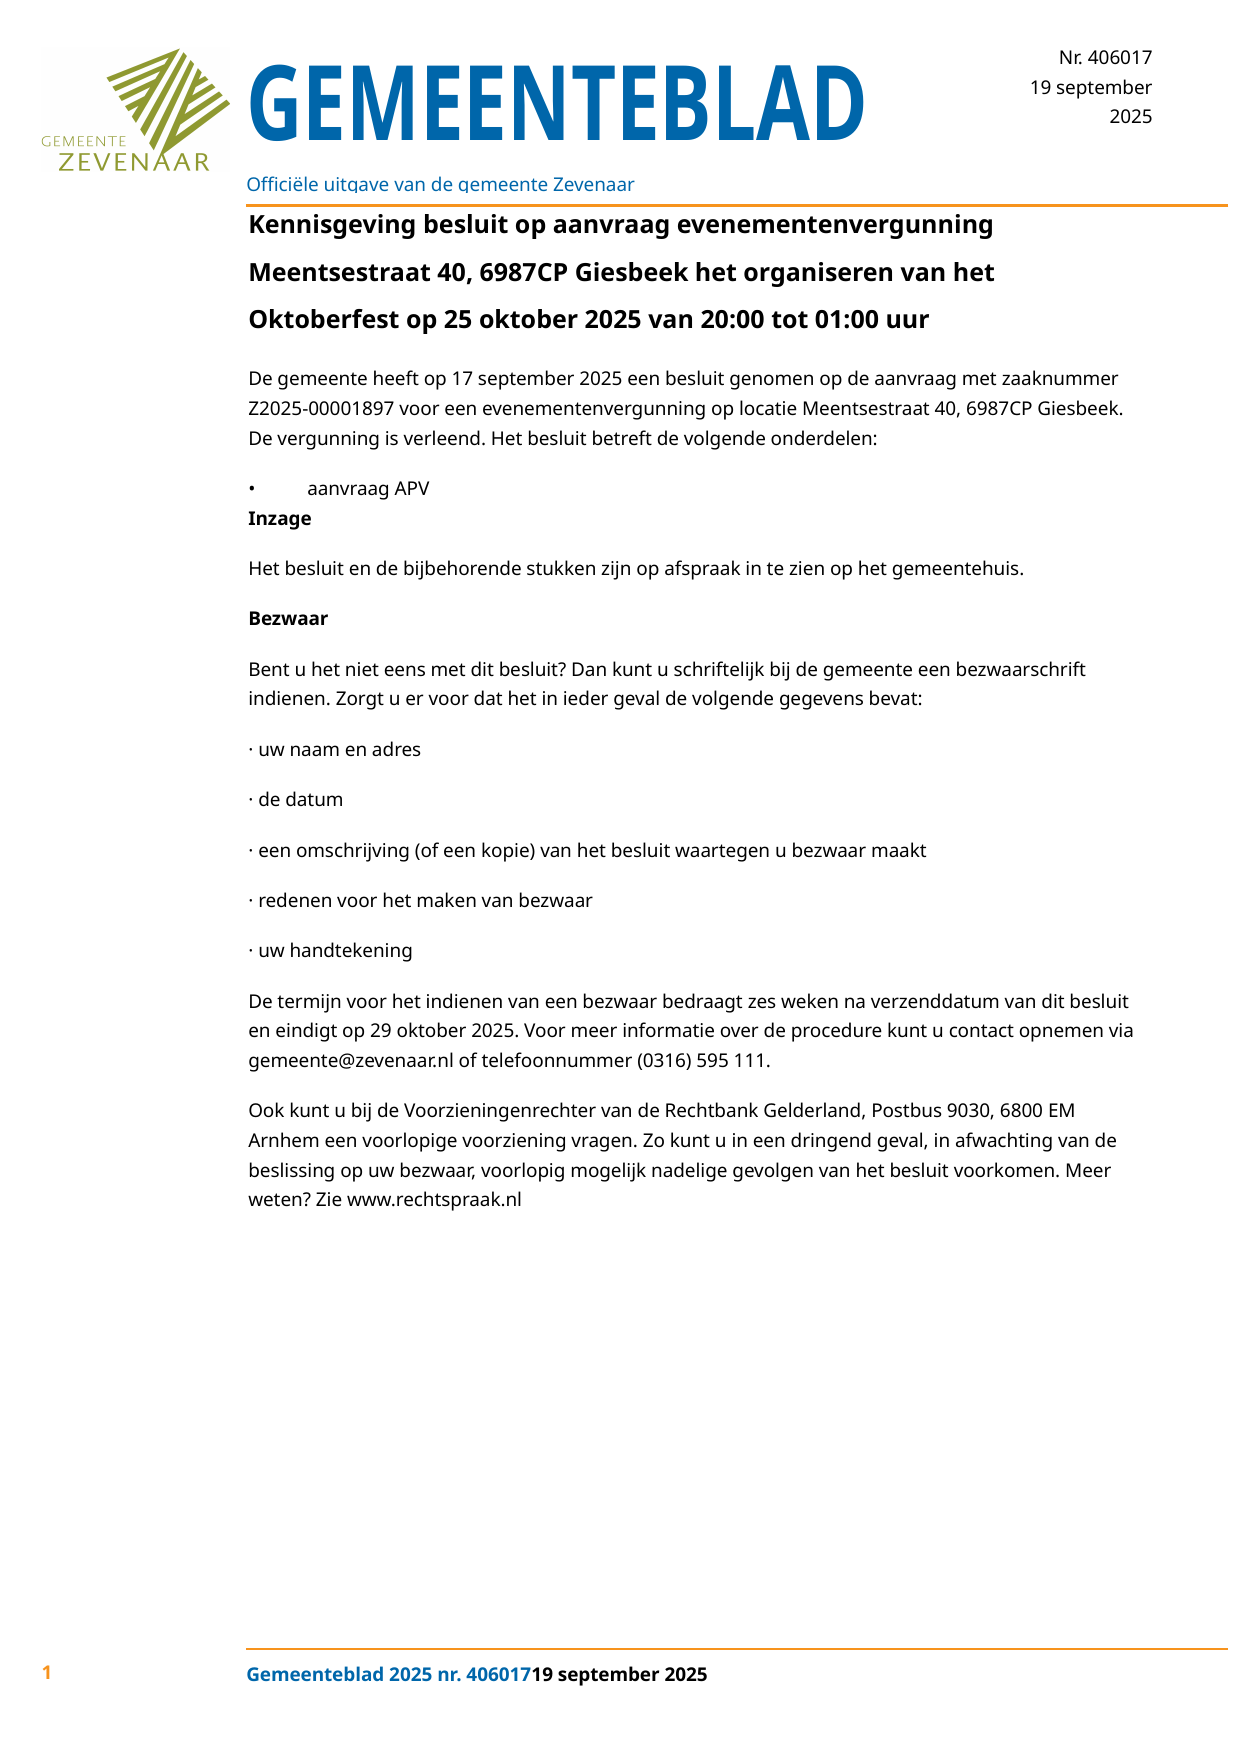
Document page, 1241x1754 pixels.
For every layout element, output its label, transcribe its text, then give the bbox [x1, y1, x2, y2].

text Bent u het niet eens met dit besluit? Dan kunt u schriftelijk bij de gemeente een bezwaarschrift indienen. Zorgt u er voor dat het in ieder geval de volgende gegevens bevat: [248, 656, 1152, 711]
list aanvraag APV [248, 475, 1152, 501]
text · een omschrijving (of een kopie) van het besluit waartegen u bezwaar maakt [248, 837, 1152, 862]
text · uw handtekening [248, 938, 1152, 963]
picture [41, 47, 231, 172]
text De termijn voor het indienen van een bezwaar bedraagt zes weken na verzenddatum van dit besluit en eindigt op 29 oktober 2025. Voor meer informatie over de procedure kunt u contact opnemen via gemeente@zevenaar.nl of telefoonnummer (0316) 595 111. [248, 988, 1152, 1073]
text Ook kunt u bij de Voorzieningenrechter van de Rechtbank Gelderland, Postbus 9030, 6800 EM Arnhem een voorlopige voorziening vragen. Zo kunt u in een dringend geval, in afwachting van de beslissing op uw bezwaar, voorlopig mogelijk nadelige gevolgen van het besluit voorkomen. Meer weten? Zie www.rechtspraak.nl [248, 1098, 1152, 1212]
text Het besluit en de bijbehorende stukken zijn op afspraak in te zien op het gemeentehuis. [248, 555, 1152, 581]
text · redenen voor het maken van bezwaar [248, 887, 1152, 913]
text · uw naam en adres [248, 736, 1152, 762]
text Bezwaar [248, 606, 1152, 631]
text De gemeente heeft op 17 september 2025 een besluit genomen op de aanvraag met zaaknummer Z2025-00001897 voor een evenementenvergunning op locatie Meentsestraat 40, 6987CP Giesbeek. De vergunning is verleend. Het besluit betreft de volgende onderdelen: [248, 366, 1152, 450]
text · de datum [248, 786, 1152, 812]
text Inzage [248, 505, 1152, 530]
text Kennisgeving besluit op aanvraag evenementenvergunning Meentsestraat 40, 6987CP Giesbeek het organiseren van het Oktoberfest op 25 oktober 2025 van 20:00 tot 01:00 uur [248, 207, 1152, 336]
